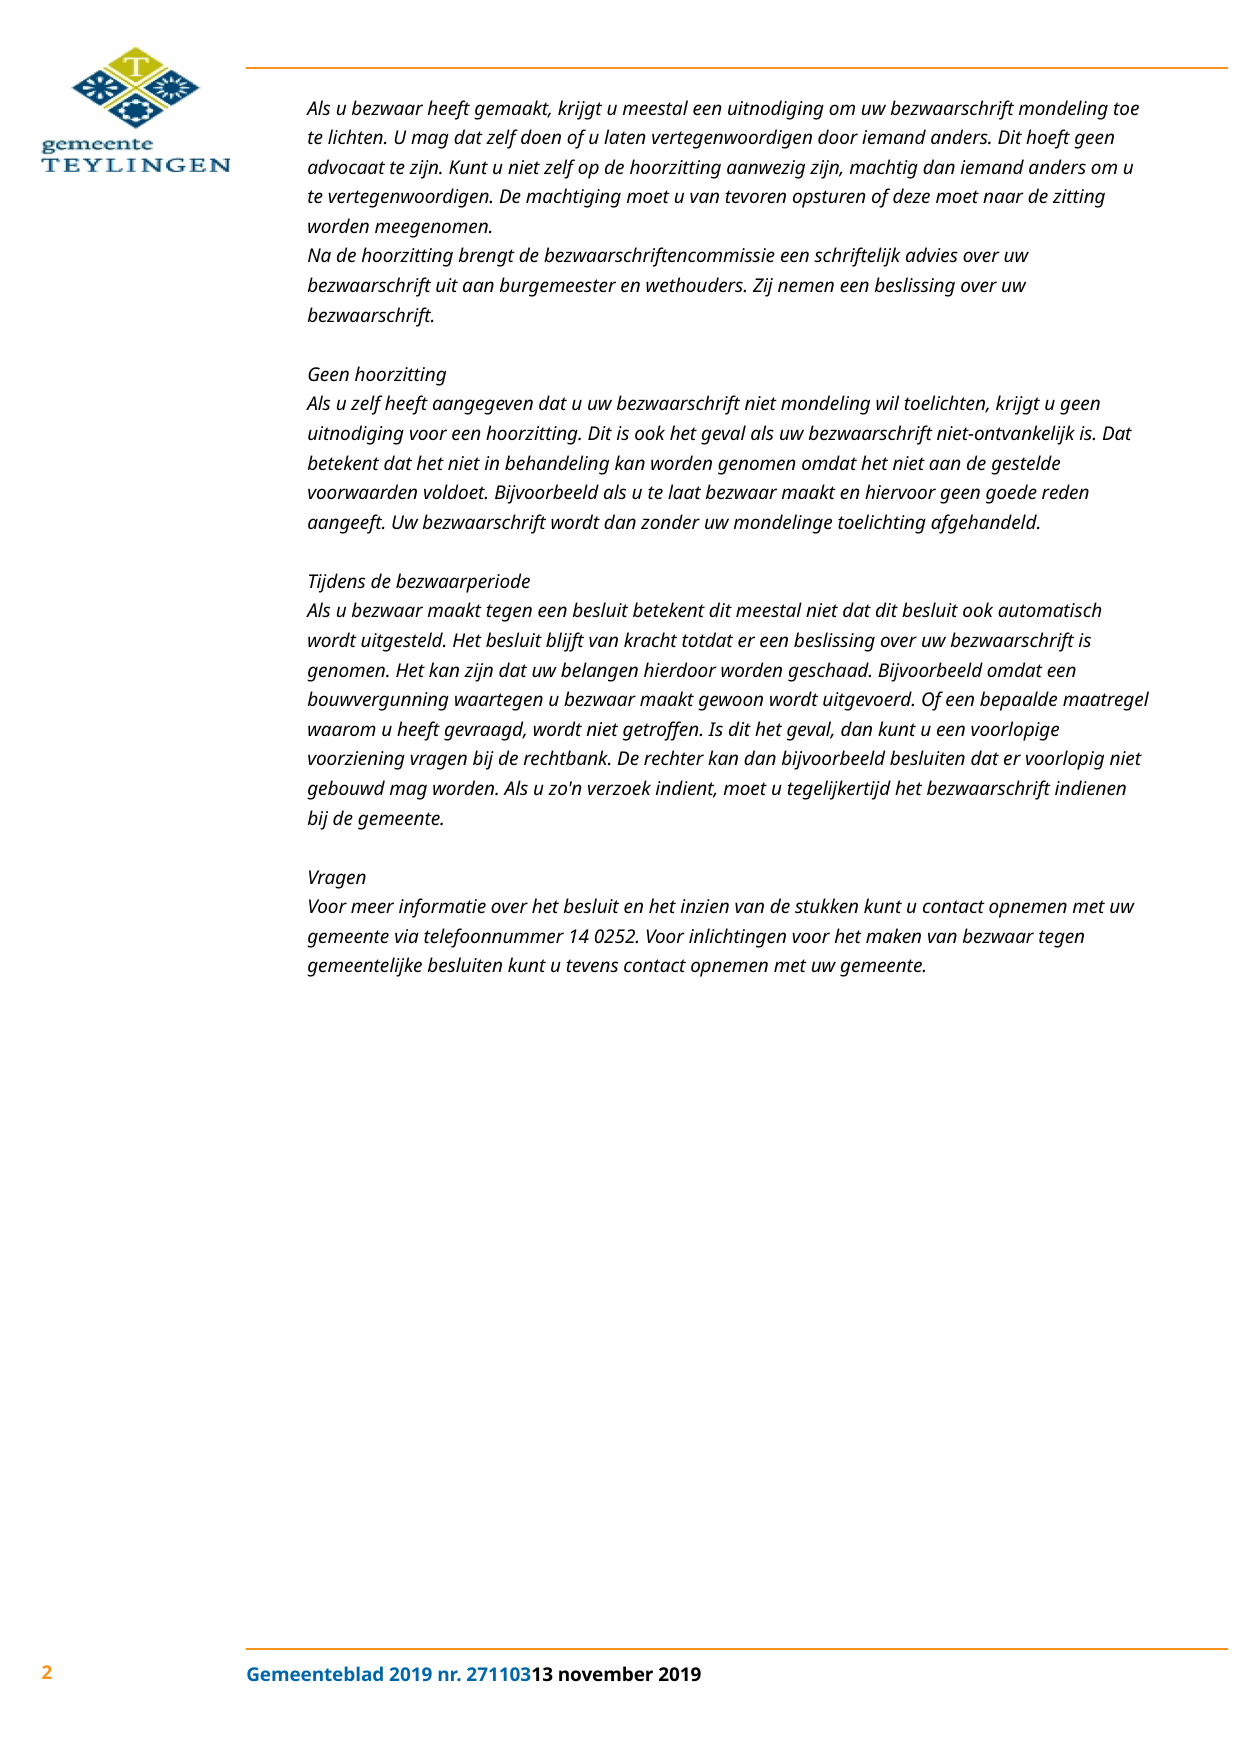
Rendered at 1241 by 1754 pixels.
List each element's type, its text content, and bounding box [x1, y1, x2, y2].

picture [41, 47, 231, 172]
list Voor meer informatie over het besluit en het inzien van de stukken kunt u contact opnemen met uw gemeente via telefoonnummer 14 0252. Voor inlichtingen voor het maken van bezwaar tegen gemeentelijke besluiten kunt u tevens contact opnemen met uw gemeente. [248, 893, 1152, 978]
list Als u bezwaar maakt tegen een besluit betekent dit meestal niet dat dit besluit ook automatisch wordt uitgesteld. Het besluit blijft van kracht totdat er een beslissing over uw bezwaarschrift is genomen. Het kan zijn dat uw belangen hierdoor worden geschaad. Bijvoorbeeld omdat een bouwvergunning waartegen u bezwaar maakt gewoon wordt uitgevoerd. Of een bepaalde maatregel waarom u heeft gevraagd, wordt niet getroffen. Is dit het geval, dan kunt u een voorlopige voorziening vragen bij de rechtbank. De rechter kan dan bijvoorbeeld besluiten dat er voorlopig niet gebouwd mag worden. Als u zo'n verzoek indient, moet u tegelijkertijd het bezwaarschrift indienen bij de gemeente. [248, 598, 1152, 831]
list Geen hoorzitting [248, 361, 1152, 387]
list Tijdens de bezwaarperiode [248, 568, 1152, 594]
list Als u bezwaar heeft gemaakt, krijgt u meestal een uitnodiging om uw bezwaarschrift mondeling toe te lichten. U mag dat zelf doen of u laten vertegenwoordigen door iemand anders. Dit hoeft geen advocaat te zijn. Kunt u niet zelf op de hoorzitting aanwezig zijn, machtig dan iemand anders om u te vertegenwoordigen. De machtiging moet u van tevoren opsturen of deze moet naar de zitting worden meegenomen. [248, 95, 1152, 239]
list Vragen [248, 864, 1152, 890]
list Na de hoorzitting brengt de bezwaarschriftencommissie een schriftelijk advies over uw bezwaarschrift uit aan burgemeester en wethouders. Zij nemen een beslissing over uw bezwaarschrift. [248, 243, 1152, 328]
list Als u zelf heeft aangegeven dat u uw bezwaarschrift niet mondeling wil toelichten, krijgt u geen uitnodiging voor een hoorzitting. Dit is ook het geval als uw bezwaarschrift niet-ontvankelijk is. Dat betekent dat het niet in behandeling kan worden genomen omdat het niet aan de gestelde voorwaarden voldoet. Bijvoorbeeld als u te laat bezwaar maakt en hiervoor geen goede reden aangeeft. Uw bezwaarschrift wordt dan zonder uw mondelinge toelichting afgehandeld. [248, 391, 1152, 535]
